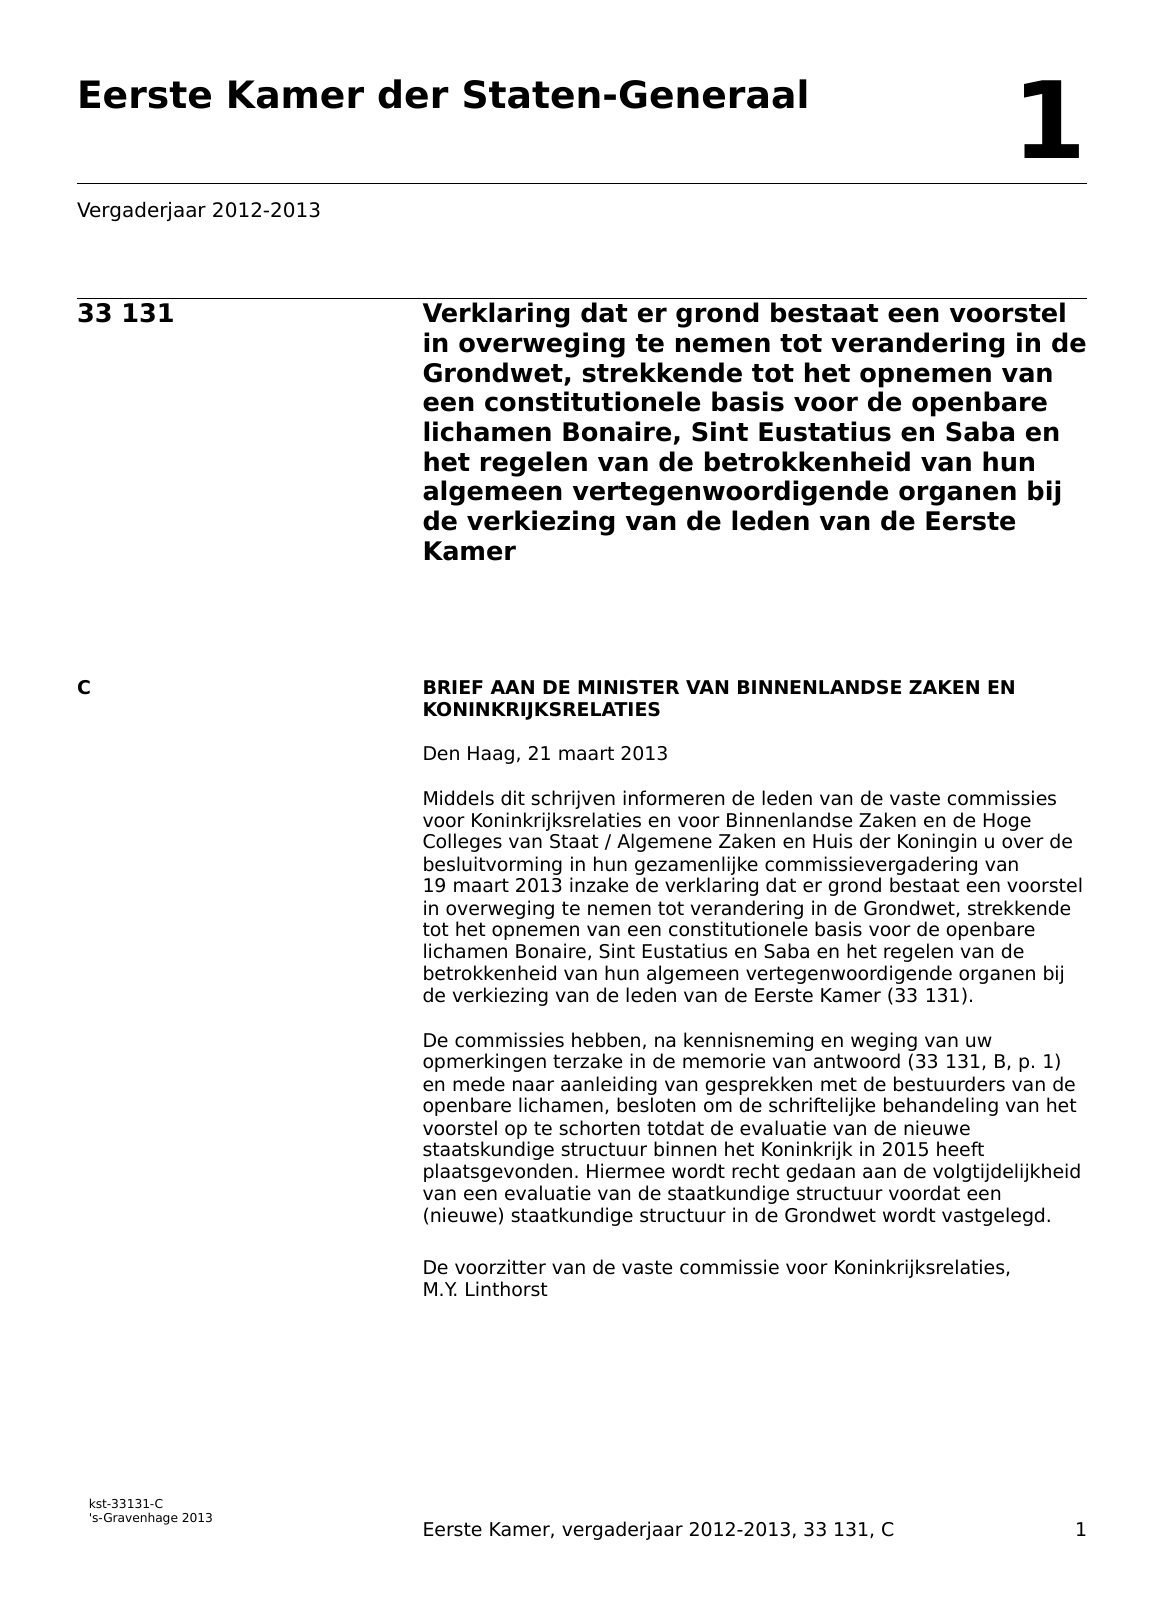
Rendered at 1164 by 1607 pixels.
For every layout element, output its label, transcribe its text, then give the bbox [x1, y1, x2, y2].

subtitle 33 131 Verklaring dat er grond bestaat een voorstel in overweging te nemen tot verandering in de Grondwet, strekkende tot het opnemen van een constitutionele basis voor de openbare lichamen Bonaire, Sint Eustatius en Saba en het regelen van de betrokkenheid van hun algemeen vertegenwoordigende organen bij de verkiezing van de leden van de Eerste Kamer [77, 299, 1087, 566]
text 's-Gravenhage 2013 [88, 1511, 323, 1525]
table_header 1 [886, 59, 1087, 183]
text kst-33131-C [88, 1497, 323, 1511]
text De voorzitter van de vaste commissie voor Koninkrijksrelaties, M.Y. Linthorst [422, 1257, 1087, 1301]
text Den Haag, 21 maart 2013 [422, 743, 1087, 765]
table_cell Vergaderjaar 2012-2013 [77, 184, 1087, 298]
text Middels dit schrijven informeren de leden van de vaste commissies voor Koninkrijksrelaties en voor Binnenlandse Zaken en de Hoge Colleges van Staat / Algemene Zaken en Huis der Koningin u over de besluitvorming in hun gezamenlijke commissievergadering van 19 maart 2013 inzake de verklaring dat er grond bestaat een voorstel in overweging te nemen tot verandering in de Grondwet, strekkende tot het opnemen van een constitutionele basis voor de openbare lichamen Bonaire, Sint Eustatius en Saba en het regelen van de betrokkenheid van hun algemeen vertegenwoordigende organen bij de verkiezing van de leden van de Eerste Kamer (33 131). [422, 787, 1087, 1007]
text De commissies hebben, na kennisneming en weging van uw opmerkingen terzake in de memorie van antwoord (33 131, B, p. 1) en mede naar aanleiding van gesprekken met de bestuurders van de openbare lichamen, besloten om de schriftelijke behandeling van het voorstel op te schorten totdat de evaluatie van de nieuwe staatskundige structuur binnen het Koninkrijk in 2015 heeft plaatsgevonden. Hiermee wordt recht gedaan aan de volgtijdelijkheid van een evaluatie van de staatkundige structuur voordat een (nieuwe) staatkundige structuur in de Grondwet wordt vastgelegd. [422, 1029, 1087, 1227]
subtitle C BRIEF AAN DE MINISTER VAN BINNENLANDSE ZAKEN EN KONINKRIJKSRELATIES [77, 677, 1087, 721]
table_header Eerste Kamer der Staten-Generaal [77, 59, 886, 183]
